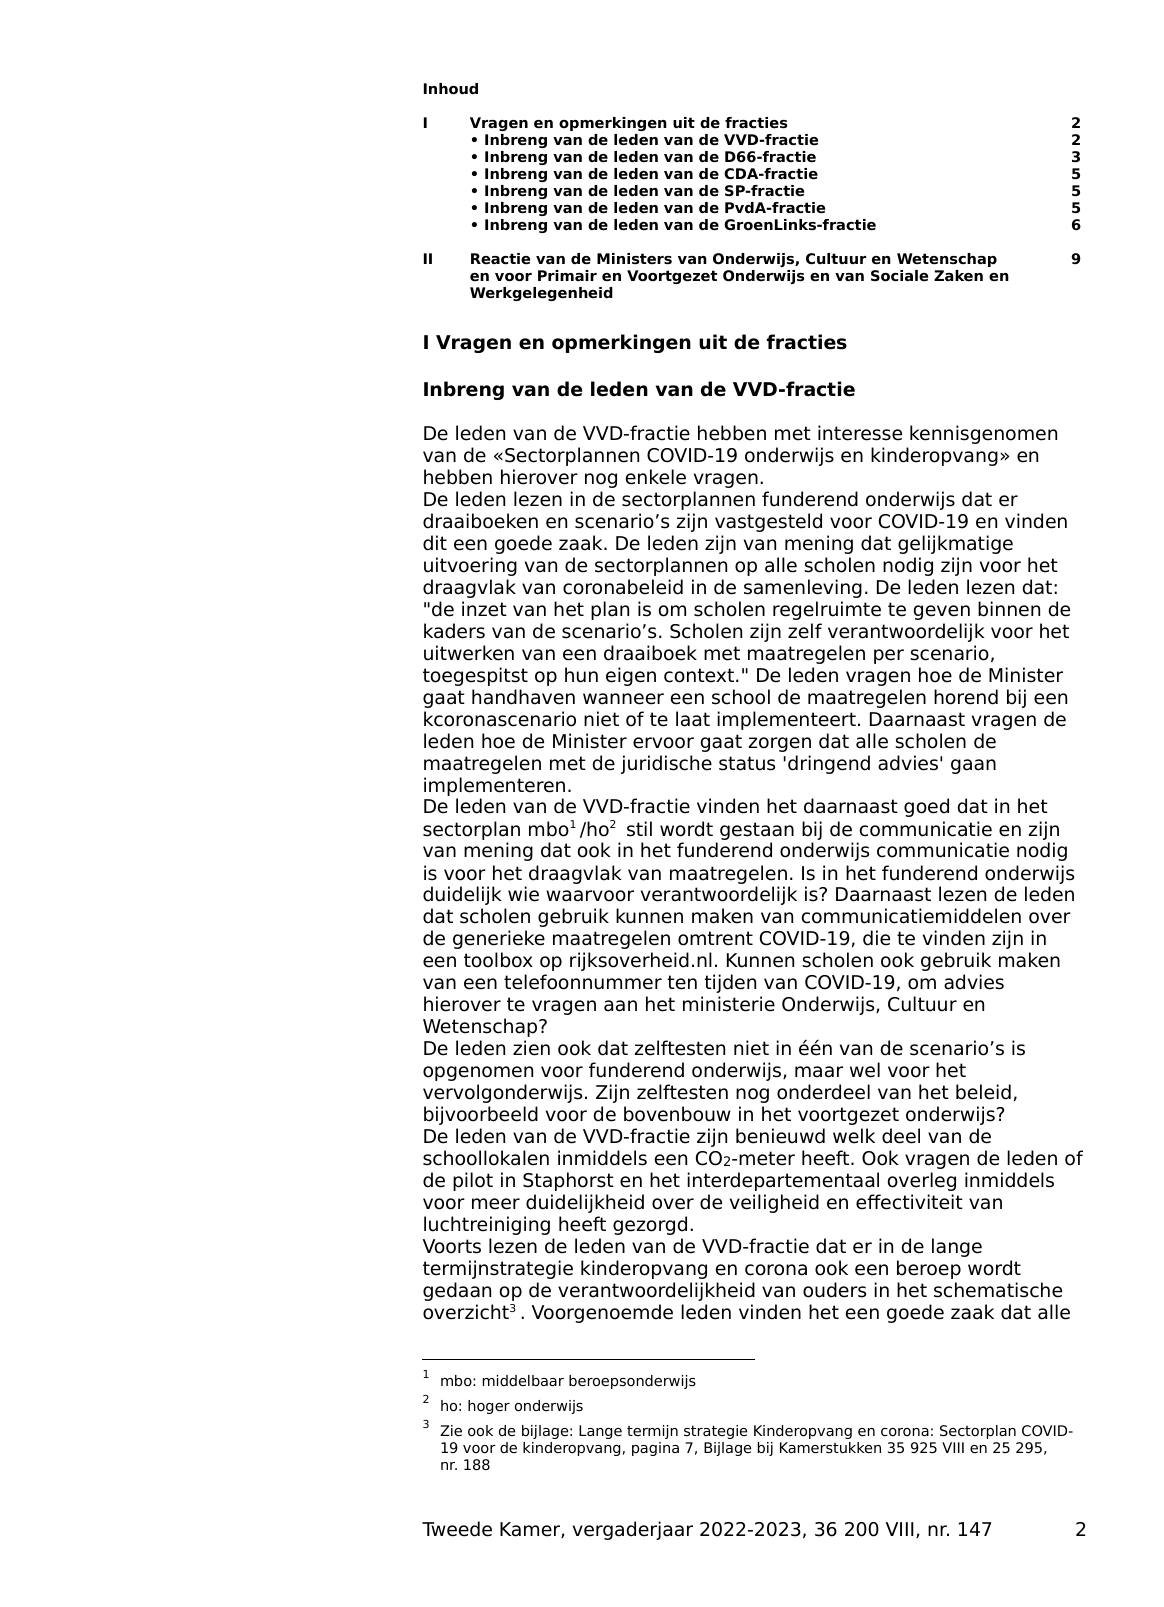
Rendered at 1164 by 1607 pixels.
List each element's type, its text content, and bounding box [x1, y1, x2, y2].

table_cell [422, 166, 463, 183]
table_cell 5 [1028, 183, 1087, 200]
text Voorts lezen de leden van de VVD-fractie dat er in de lange termijnstrategie kinderopvang en corona ook een beroep wordt gedaan op de verantwoordelijkheid van ouders in het schematische overzicht. Voorgenoemde leden vinden het een goede zaak dat alle [422, 1236, 1087, 1324]
table_header Inhoud [422, 81, 1087, 98]
table_cell 5 [1028, 200, 1087, 217]
table_cell [422, 234, 1087, 251]
subtitle Inbreng van de leden van de VVD-fractie [422, 379, 1087, 401]
table_cell 3 [1028, 149, 1087, 166]
table_cell 5 [1028, 166, 1087, 183]
table_cell II [422, 251, 463, 302]
text De leden van de VVD-fractie vinden het daarnaast goed dat in het sectorplan mbo/ho stil wordt gestaan bij de communicatie en zijn van mening dat ook in het funderend onderwijs communicatie nodig is voor het draagvlak van maatregelen. Is in het funderend onderwijs duidelijk wie waarvoor verantwoordelijk is? Daarnaast lezen de leden dat scholen gebruik kunnen maken van communicatiemiddelen over de generieke maatregelen omtrent COVID-19, die te vinden zijn in een toolbox op rijksoverheid.nl. Kunnen scholen ook gebruik maken van een telefoonnummer ten tijden van COVID-19, om advies hierover te vragen aan het ministerie Onderwijs, Cultuur en Wetenschap? [422, 796, 1087, 1038]
table_cell • Inbreng van de leden van de CDA-fractie [464, 166, 1027, 183]
table_cell 6 [1028, 217, 1087, 234]
text De leden zien ook dat zelftesten niet in één van de scenario’s is opgenomen voor funderend onderwijs, maar wel voor het vervolgonderwijs. Zijn zelftesten nog onderdeel van het beleid, bijvoorbeeld voor de bovenbouw in het voortgezet onderwijs? [422, 1038, 1087, 1126]
table_cell 2 [1028, 132, 1087, 149]
table_cell • Inbreng van de leden van de PvdA-fractie [464, 200, 1027, 217]
table_cell [422, 98, 1087, 115]
table_cell [422, 183, 463, 200]
table_cell Reactie van de Ministers van Onderwijs, Cultuur en Wetenschap en voor Primair en Voortgezet Onderwijs en van Sociale Zaken en Werkgelegenheid [464, 251, 1027, 302]
table_cell • Inbreng van de leden van de VVD-fractie [464, 132, 1027, 149]
table_cell I [422, 115, 463, 132]
table_cell [422, 200, 463, 217]
text mbo: middelbaar beroepsonderwijs [422, 1368, 1087, 1391]
text De leden lezen in de sectorplannen funderend onderwijs dat er draaiboeken en scenario’s zijn vastgesteld voor COVID-19 en vinden dit een goede zaak. De leden zijn van mening dat gelijkmatige uitvoering van de sectorplannen op alle scholen nodig zijn voor het draagvlak van coronabeleid in de samenleving. De leden lezen dat: "de inzet van het plan is om scholen regelruimte te geven binnen de kaders van de scenario’s. Scholen zijn zelf verantwoordelijk voor het uitwerken van een draaiboek met maatregelen per scenario, toegespitst op hun eigen context." De leden vragen hoe de Minister gaat handhaven wanneer een school de maatregelen horend bij een kcoronascenario niet of te laat implementeert. Daarnaast vragen de leden hoe de Minister ervoor gaat zorgen dat alle scholen de maatregelen met de juridische status 'dringend advies' gaan implementeren. [422, 489, 1087, 796]
table_cell • Inbreng van de leden van de SP-fractie [464, 183, 1027, 200]
table_cell [422, 217, 463, 234]
text De leden van de VVD-fractie hebben met interesse kennisgenomen van de «Sectorplannen COVID-19 onderwijs en kinderopvang» en hebben hierover nog enkele vragen. [422, 423, 1087, 489]
table_cell Vragen en opmerkingen uit de fracties [464, 115, 1027, 132]
table_cell • Inbreng van de leden van de D66-fractie [464, 149, 1027, 166]
table_cell [422, 132, 463, 149]
table_cell • Inbreng van de leden van de GroenLinks-fractie [464, 217, 1027, 234]
text Zie ook de bijlage: Lange termijn strategie Kinderopvang en corona: Sectorplan COVID-19 voor de kinderopvang, pagina 7, Bijlage bij Kamerstukken 35 925 VIII en 25 295, nr. 188 [422, 1418, 1087, 1474]
text ho: hoger onderwijs [422, 1393, 1087, 1416]
subtitle I Vragen en opmerkingen uit de fracties [422, 332, 1087, 354]
text De leden van de VVD-fractie zijn benieuwd welk deel van de schoollokalen inmiddels een CO2-meter heeft. Ook vragen de leden of de pilot in Staphorst en het interdepartementaal overleg inmiddels voor meer duidelijkheid over de veiligheid en effectiviteit van luchtreiniging heeft gezorgd. [422, 1126, 1087, 1236]
table_cell 9 [1028, 251, 1087, 302]
table_cell 2 [1028, 115, 1087, 132]
table_cell [422, 149, 463, 166]
